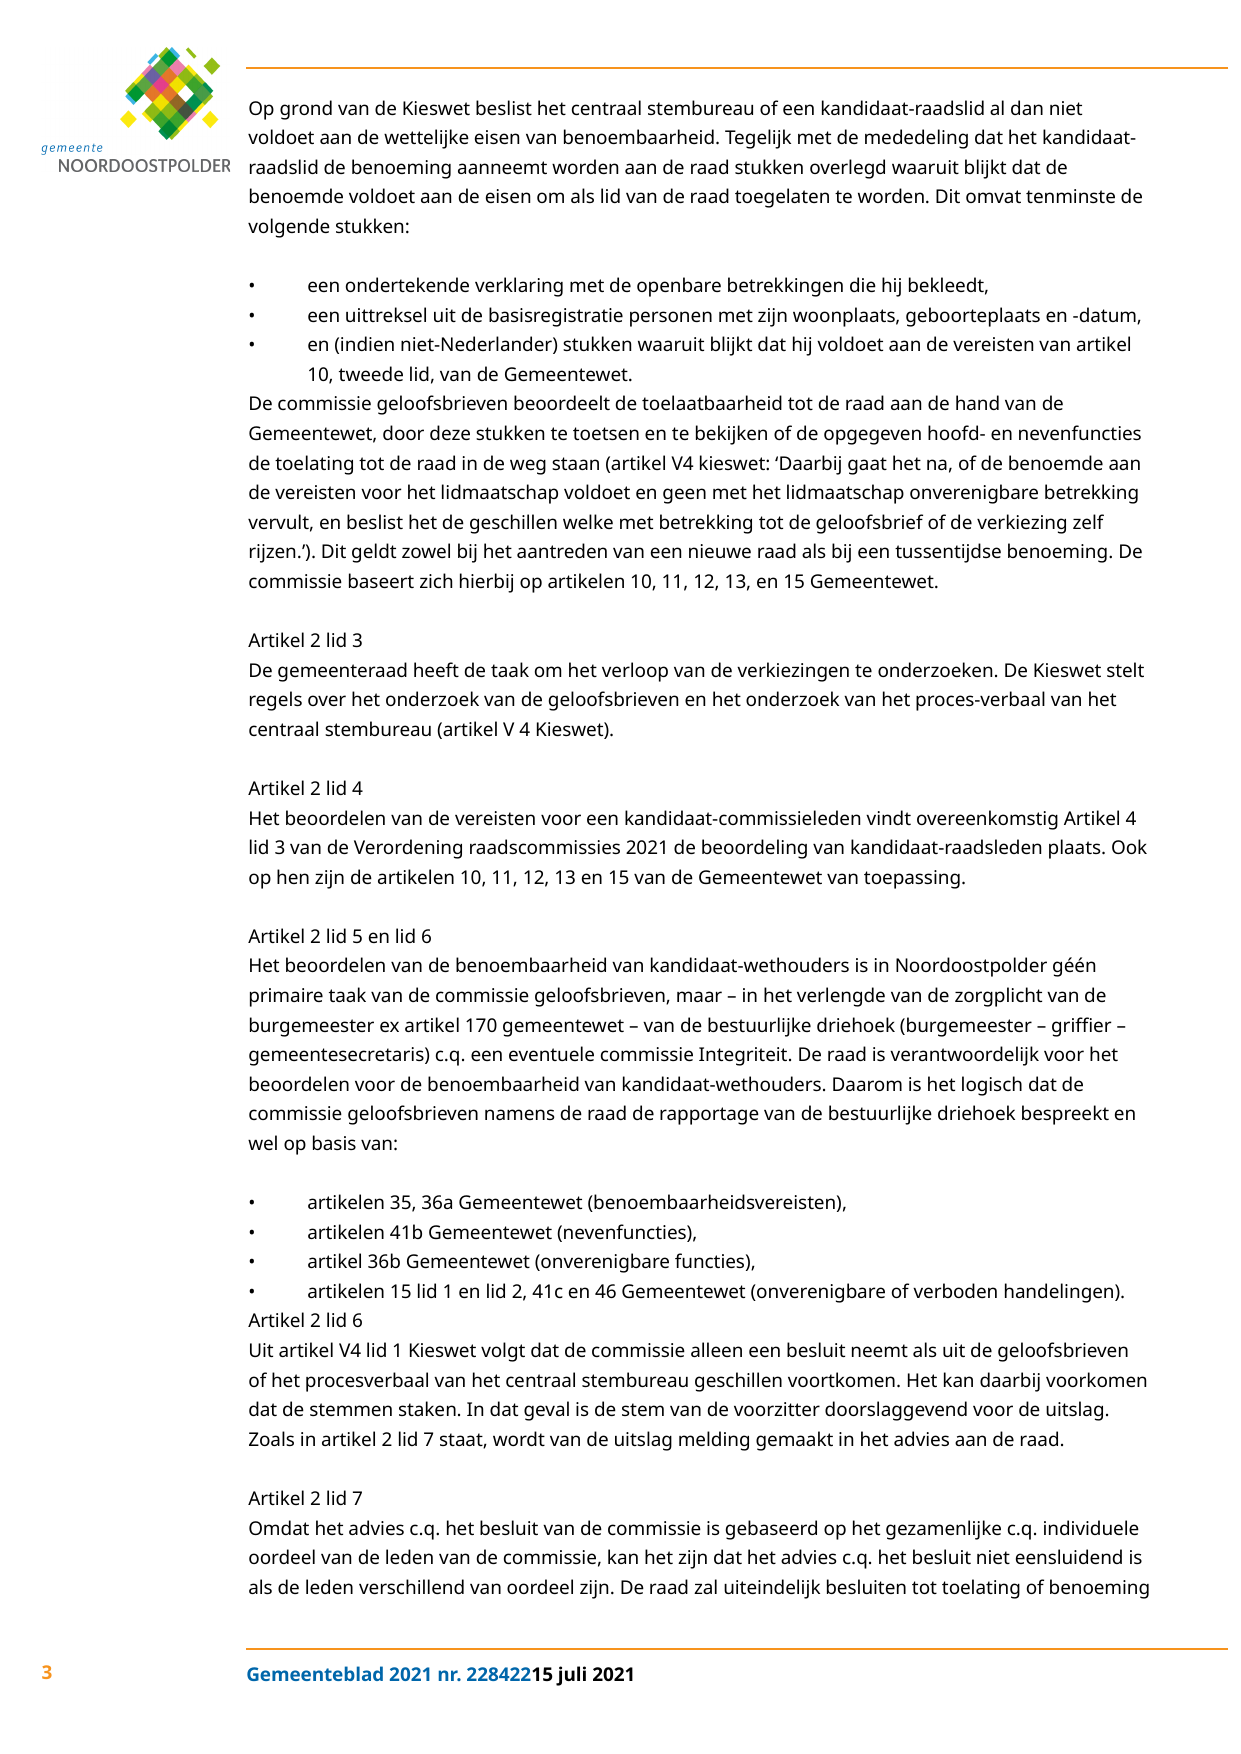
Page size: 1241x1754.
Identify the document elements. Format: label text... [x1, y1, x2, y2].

text Het beoordelen van de benoembaarheid van kandidaat-wethouders is in Noordoostpolder géén primaire taak van de commissie geloofsbrieven, maar – in het verlengde van de zorgplicht van de burgemeester ex artikel 170 gemeentewet – van de bestuurlijke driehoek (burgemeester – griffier – gemeentesecretaris) c.q. een eventuele commissie Integriteit. De raad is verantwoordelijk voor het beoordelen voor de benoembaarheid van kandidaat-wethouders. Daarom is het logisch dat de commissie geloofsbrieven namens de raad de rapportage van de bestuurlijke driehoek bespreekt en wel op basis van: [248, 953, 1152, 1156]
picture [41, 47, 231, 172]
text Artikel 2 lid 7 [248, 1485, 1152, 1511]
list een uittreksel uit de basisregistratie personen met zijn woonplaats, geboorteplaats en -datum, [248, 302, 1152, 328]
list een ondertekende verklaring met de openbare betrekkingen die hij bekleedt, [248, 272, 1152, 298]
text De gemeenteraad heeft de taak om het verloop van de verkiezingen te onderzoeken. De Kieswet stelt regels over het onderzoek van de geloofsbrieven en het onderzoek van het proces-verbaal van het centraal stembureau (artikel V 4 Kieswet). [248, 657, 1152, 742]
text Artikel 2 lid 5 en lid 6 [248, 923, 1152, 949]
list artikelen 41b Gemeentewet (nevenfuncties), [248, 1219, 1152, 1245]
list artikelen 35, 36a Gemeentewet (benoembaarheidsvereisten), [248, 1189, 1152, 1215]
text Op grond van de Kieswet beslist het centraal stembureau of een kandidaat-raadslid al dan niet voldoet aan de wettelijke eisen van benoembaarheid. Tegelijk met de mededeling dat het kandidaat-raadslid de benoeming aanneemt worden aan de raad stukken overlegd waaruit blijkt dat de benoemde voldoet aan de eisen om als lid van de raad toegelaten te worden. Dit omvat tenminste de volgende stukken: [248, 95, 1152, 239]
text De commissie geloofsbrieven beoordeelt de toelaatbaarheid tot de raad aan de hand van de Gemeentewet, door deze stukken te toetsen en te bekijken of de opgegeven hoofd- en nevenfuncties de toelating tot de raad in de weg staan (artikel V4 kieswet: ‘Daarbij gaat het na, of de benoemde aan de vereisten voor het lidmaatschap voldoet en geen met het lidmaatschap onverenigbare betrekking vervult, en beslist het de geschillen welke met betrekking tot de geloofsbrief of de verkiezing zelf rijzen.’). Dit geldt zowel bij het aantreden van een nieuwe raad als bij een tussentijdse benoeming. De commissie baseert zich hierbij op artikelen 10, 11, 12, 13, en 15 Gemeentewet. [248, 391, 1152, 594]
text Artikel 2 lid 4 [248, 775, 1152, 801]
text Artikel 2 lid 6 [248, 1308, 1152, 1333]
text Artikel 2 lid 3 [248, 627, 1152, 653]
list artikelen 15 lid 1 en lid 2, 41c en 46 Gemeentewet (onverenigbare of verboden handelingen). [248, 1278, 1152, 1304]
text Omdat het advies c.q. het besluit van de commissie is gebaseerd op het gezamenlijke c.q. individuele oordeel van de leden van de commissie, kan het zijn dat het advies c.q. het besluit niet eensluidend is als de leden verschillend van oordeel zijn. De raad zal uiteindelijk besluiten tot toelating of benoeming [248, 1515, 1152, 1600]
list artikel 36b Gemeentewet (onverenigbare functies), [248, 1248, 1152, 1274]
text Het beoordelen van de vereisten voor een kandidaat-commissieleden vindt overeenkomstig Artikel 4 lid 3 van de Verordening raadscommissies 2021 de beoordeling van kandidaat-raadsleden plaats. Ook op hen zijn de artikelen 10, 11, 12, 13 en 15 van de Gemeentewet van toepassing. [248, 805, 1152, 890]
text Uit artikel V4 lid 1 Kieswet volgt dat de commissie alleen een besluit neemt als uit de geloofsbrieven of het procesverbaal van het centraal stembureau geschillen voortkomen. Het kan daarbij voorkomen dat de stemmen staken. In dat geval is de stem van de voorzitter doorslaggevend voor de uitslag. Zoals in artikel 2 lid 7 staat, wordt van de uitslag melding gemaakt in het advies aan de raad. [248, 1337, 1152, 1452]
list en (indien niet-Nederlander) stukken waaruit blijkt dat hij voldoet aan de vereisten van artikel 10, tweede lid, van de Gemeentewet. [248, 331, 1152, 387]
